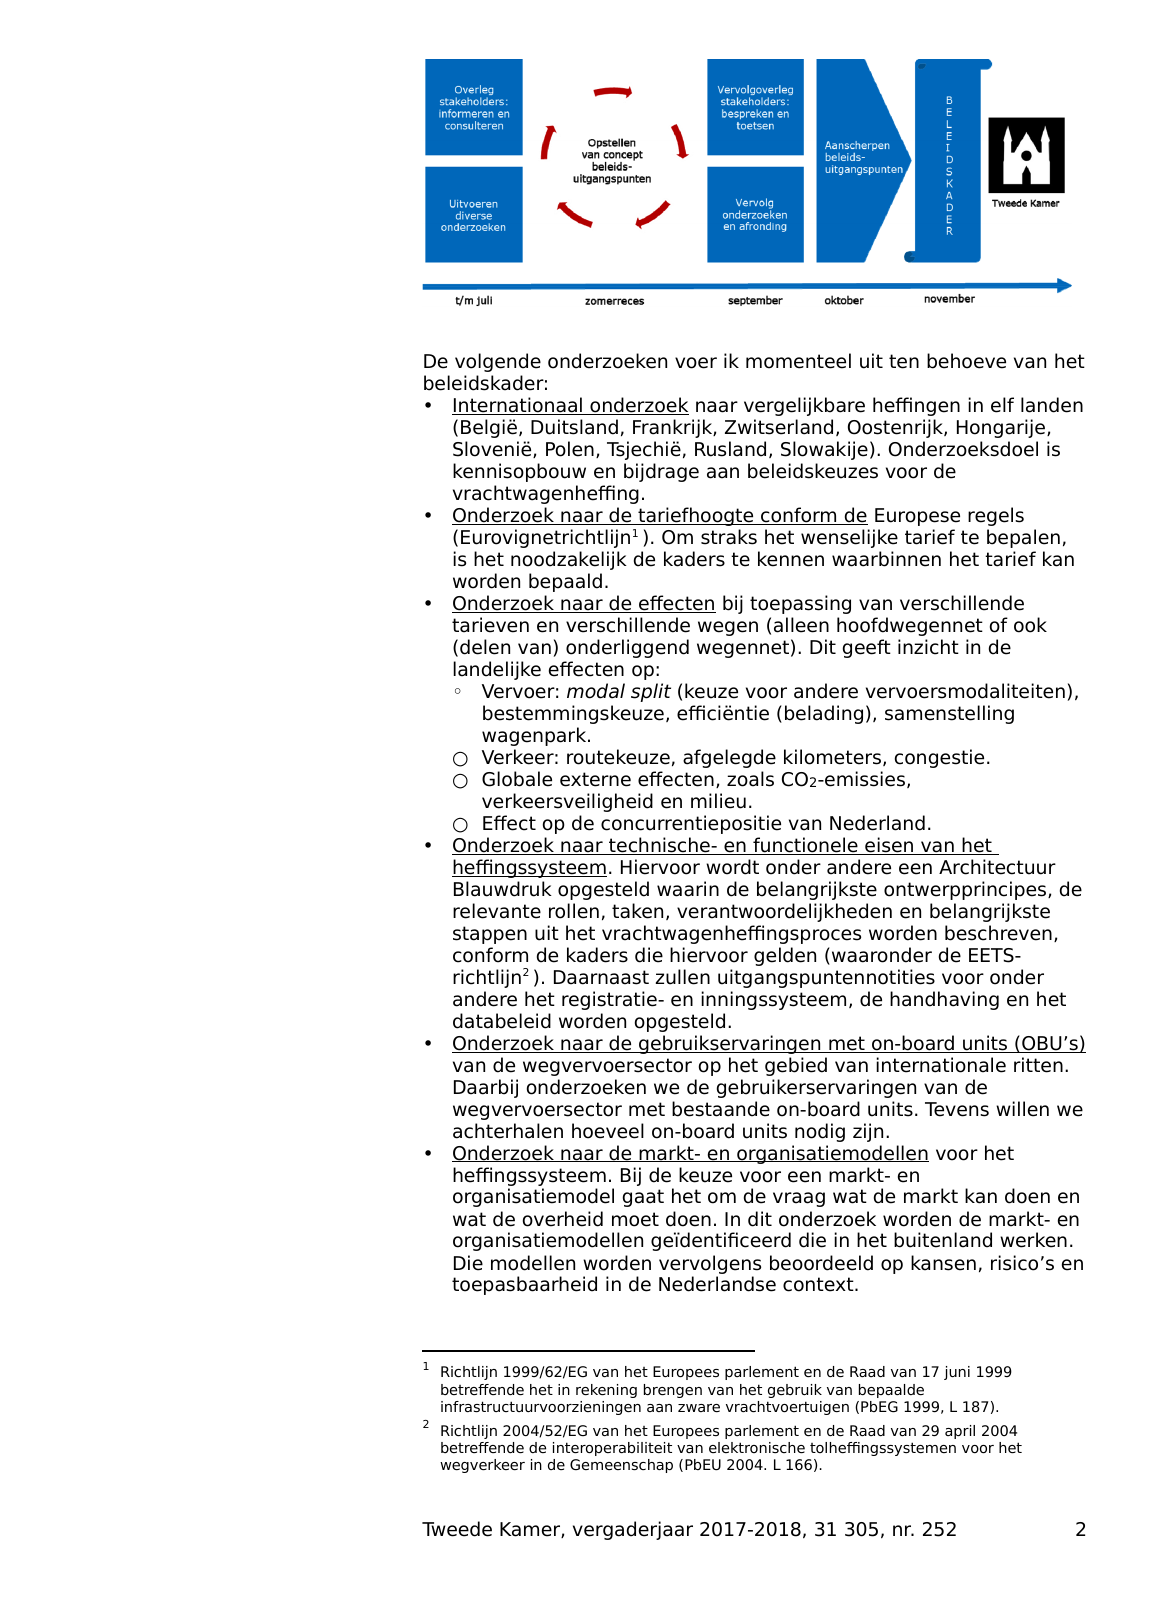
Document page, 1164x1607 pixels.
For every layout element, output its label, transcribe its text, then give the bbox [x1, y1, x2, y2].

picture [422, 59, 1072, 307]
text ○ Effect op de concurrentiepositie van Nederland. [452, 813, 1087, 835]
text ○ Globale externe effecten, zoals CO2-emissies, verkeersveiligheid en milieu. [452, 769, 1087, 813]
text • Internationaal onderzoek naar vergelijkbare heffingen in elf landen (België, Duitsland, Frankrijk, Zwitserland, Oostenrijk, Hongarije, Slovenië, Polen, Tsjechië, Rusland, Slowakije). Onderzoeksdoel is kennisopbouw en bijdrage aan beleidskeuzes voor de vrachtwagenheffing. [422, 395, 1087, 505]
text • Onderzoek naar de markt- en organisatiemodellen voor het heffingssysteem. Bij de keuze voor een markt- en organisatiemodel gaat het om de vraag wat de markt kan doen en wat de overheid moet doen. In dit onderzoek worden de markt- en organisatiemodellen geïdentificeerd die in het buitenland werken. Die modellen worden vervolgens beoordeeld op kansen, risico’s en toepasbaarheid in de Nederlandse context. [422, 1142, 1087, 1296]
text ◦ Vervoer: modal split (keuze voor andere vervoersmodaliteiten), bestemmingskeuze, efficiëntie (belading), samenstelling wagenpark. [452, 681, 1087, 747]
text • Onderzoek naar de gebruikservaringen met on-board units (OBU’s) van de wegvervoersector op het gebied van internationale ritten. Daarbij onderzoeken we de gebruikerservaringen van de wegvervoersector met bestaande on-board units. Tevens willen we achterhalen hoeveel on-board units nodig zijn. [422, 1033, 1087, 1142]
text Richtlijn 2004/52/EG van het Europees parlement en de Raad van 29 april 2004 betreffende de interoperabiliteit van elektronische tolheffingssystemen voor het wegverkeer in de Gemeenschap (PbEU 2004. L 166). [422, 1418, 1087, 1474]
text De volgende onderzoeken voer ik momenteel uit ten behoeve van het beleidskader: [422, 351, 1087, 395]
text • Onderzoek naar technische- en functionele eisen van het heffingssysteem. Hiervoor wordt onder andere een Architectuur Blauwdruk opgesteld waarin de belangrijkste ontwerpprincipes, de relevante rollen, taken, verantwoordelijkheden en belangrijkste stappen uit het vrachtwagenheffingsproces worden beschreven, conform de kaders die hiervoor gelden (waaronder de EETS-richtlijn). Daarnaast zullen uitgangspuntennotities voor onder andere het registratie- en inningssysteem, de handhaving en het databeleid worden opgesteld. [422, 835, 1087, 1033]
text • Onderzoek naar de effecten bij toepassing van verschillende tarieven en verschillende wegen (alleen hoofdwegennet of ook (delen van) onderliggend wegennet). Dit geeft inzicht in de landelijke effecten op: [422, 593, 1087, 681]
text • Onderzoek naar de tariefhoogte conform de Europese regels (Eurovignetrichtlijn). Om straks het wenselijke tarief te bepalen, is het noodzakelijk de kaders te kennen waarbinnen het tarief kan worden bepaald. [422, 505, 1087, 593]
text Richtlijn 1999/62/EG van het Europees parlement en de Raad van 17 juni 1999 betreffende het in rekening brengen van het gebruik van bepaalde infrastructuurvoorzieningen aan zware vrachtvoertuigen (PbEG 1999, L 187). [422, 1360, 1087, 1416]
text ○ Verkeer: routekeuze, afgelegde kilometers, congestie. [452, 747, 1087, 769]
